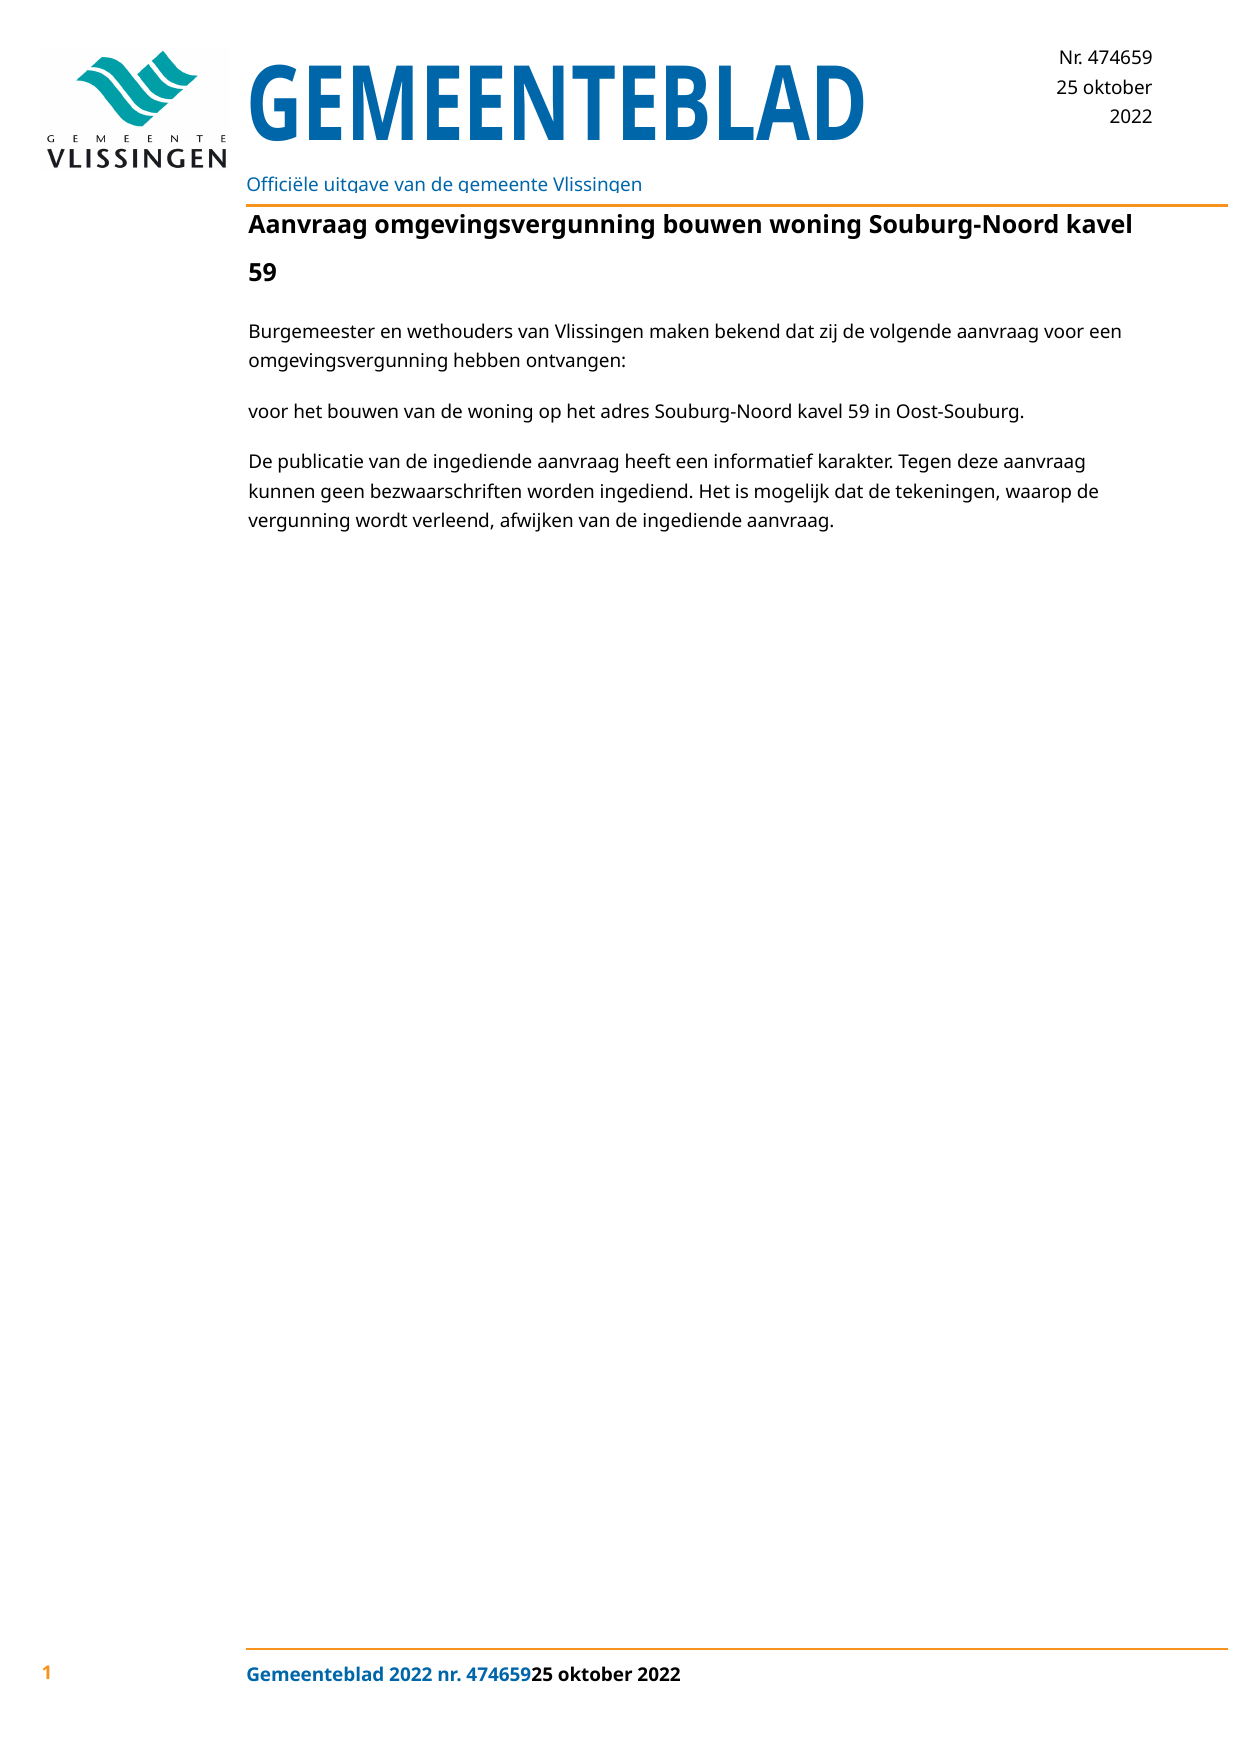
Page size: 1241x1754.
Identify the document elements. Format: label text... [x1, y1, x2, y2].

text Burgemeester en wethouders van Vlissingen maken bekend dat zij de volgende aanvraag voor een omgevingsvergunning hebben ontvangen: [248, 318, 1152, 373]
text De publicatie van de ingediende aanvraag heeft een informatief karakter. Tegen deze aanvraag kunnen geen bezwaarschriften worden ingediend. Het is mogelijk dat de tekeningen, waarop de vergunning wordt verleend, afwijken van de ingediende aanvraag. [248, 448, 1152, 533]
picture [41, 47, 231, 172]
text voor het bouwen van de woning op het adres Souburg-Noord kavel 59 in Oost-Souburg. [248, 398, 1152, 424]
text Aanvraag omgevingsvergunning bouwen woning Souburg-Noord kavel 59 [248, 207, 1152, 288]
